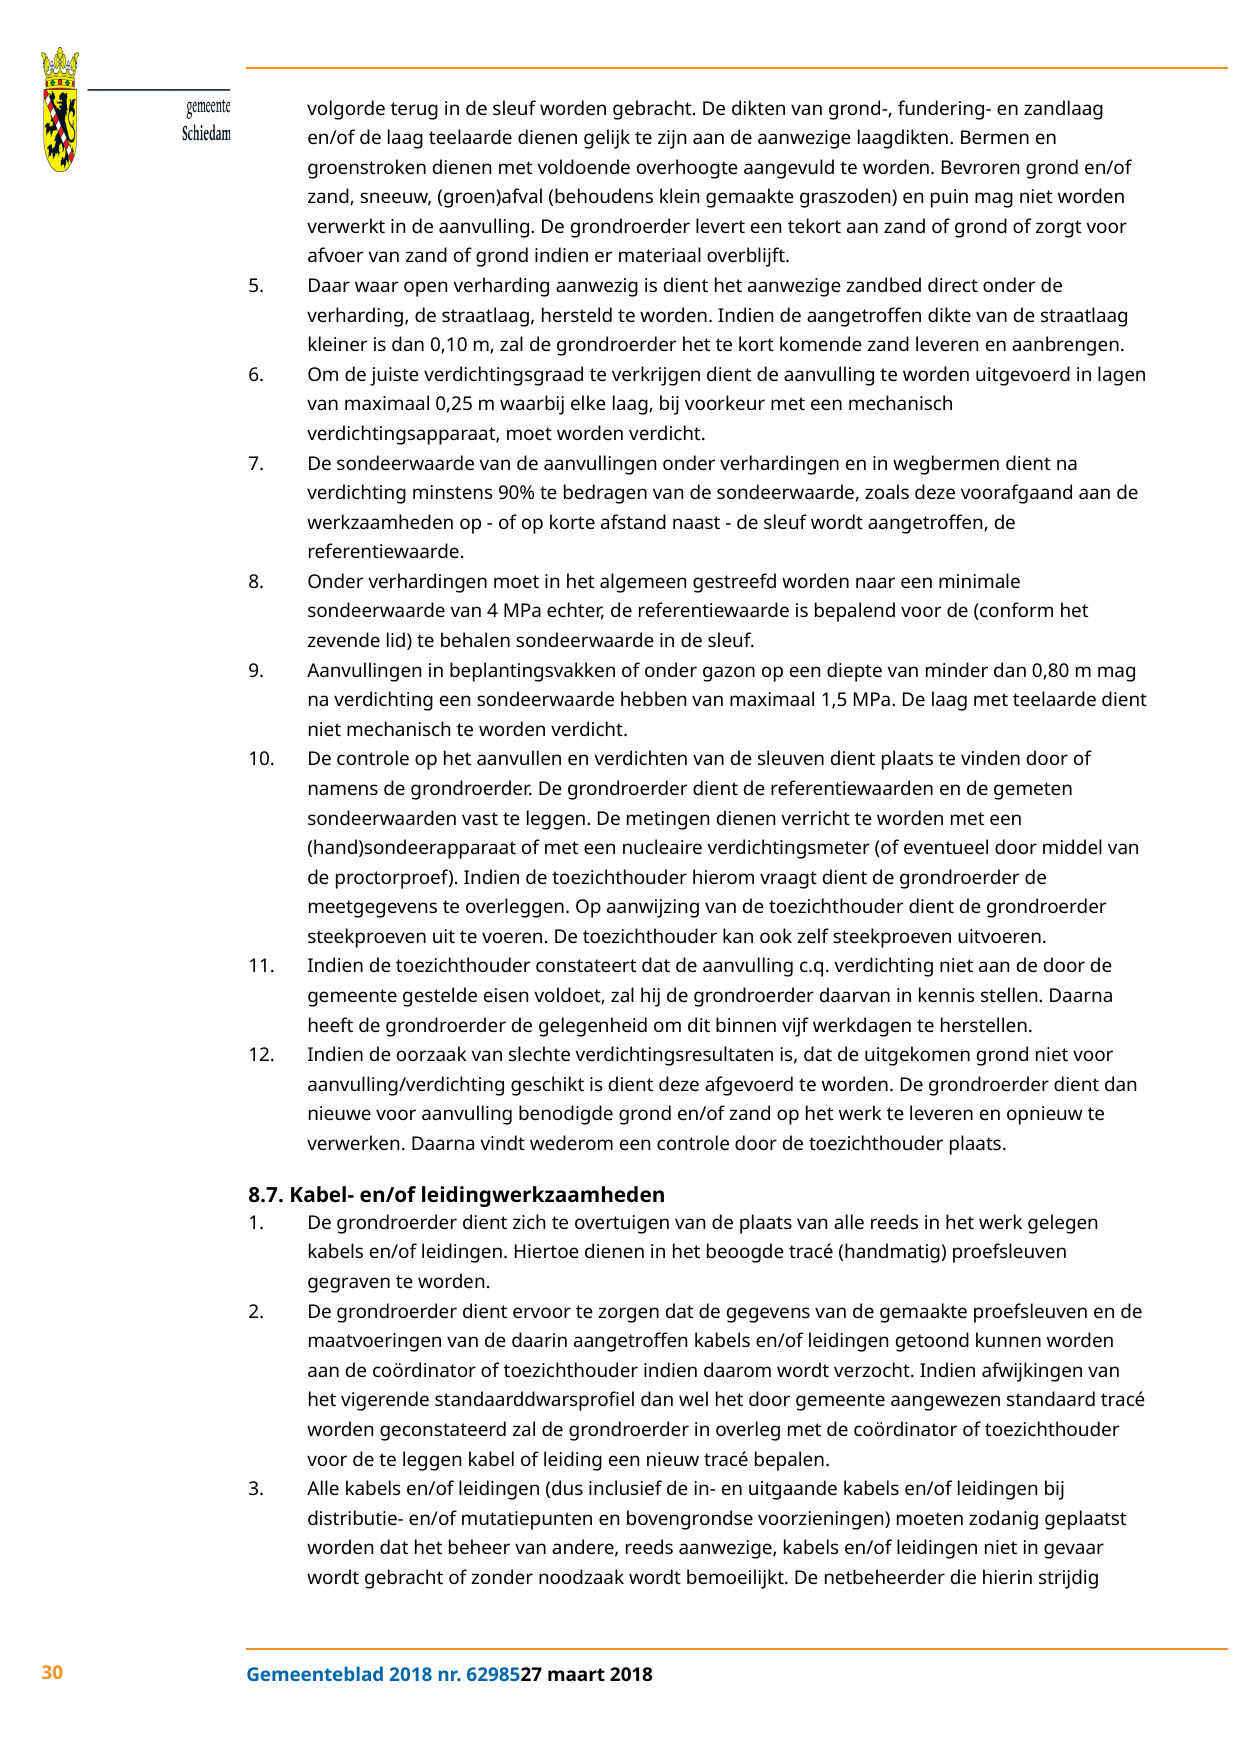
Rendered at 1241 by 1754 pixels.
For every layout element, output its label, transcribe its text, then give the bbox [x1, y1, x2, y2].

list Aanvullingen in beplantingsvakken of onder gazon op een diepte van minder dan 0,80 m mag na verdichting een sondeerwaarde hebben van maximaal 1,5 MPa. De laag met teelaarde dient niet mechanisch te worden verdicht. [248, 657, 1152, 742]
text 8.7. Kabel- en/of leidingwerkzaamheden [248, 1181, 1152, 1209]
list Om de juiste verdichtingsgraad te verkrijgen dient de aanvulling te worden uitgevoerd in lagen van maximaal 0,25 m waarbij elke laag, bij voorkeur met een mechanisch verdichtingsapparaat, moet worden verdicht. [248, 361, 1152, 446]
list Alle kabels en/of leidingen (dus inclusief de in- en uitgaande kabels en/of leidingen bij distributie- en/of mutatiepunten en bovengrondse voorzieningen) moeten zodanig geplaatst worden dat het beheer van andere, reeds aanwezige, kabels en/of leidingen niet in gevaar wordt gebracht of zonder noodzaak wordt bemoeilijkt. De netbeheerder die hierin strijdig [248, 1475, 1152, 1590]
list Daar waar open verharding aanwezig is dient het aanwezige zandbed direct onder de verharding, de straatlaag, hersteld te worden. Indien de aangetroffen dikte van de straatlaag kleiner is dan 0,10 m, zal de grondroerder het te kort komende zand leveren en aanbrengen. [248, 272, 1152, 357]
list Onder verhardingen moet in het algemeen gestreefd worden naar een minimale sondeerwaarde van 4 MPa echter, de referentiewaarde is bepalend voor de (conform het zevende lid) te behalen sondeerwaarde in de sleuf. [248, 568, 1152, 653]
list De controle op het aanvullen en verdichten van de sleuven dient plaats te vinden door of namens de grondroerder. De grondroerder dient de referentiewaarden en de gemeten sondeerwaarden vast te leggen. De metingen dienen verricht te worden met een (hand)sondeerapparaat of met een nucleaire verdichtingsmeter (of eventueel door middel van de proctorproef). Indien de toezichthouder hierom vraagt dient de grondroerder de meetgegevens te overleggen. Op aanwijzing van de toezichthouder dient de grondroerder steekproeven uit te voeren. De toezichthouder kan ook zelf steekproeven uitvoeren. [248, 746, 1152, 949]
list De sondeerwaarde van de aanvullingen onder verhardingen en in wegbermen dient na verdichting minstens 90% te bedragen van de sondeerwaarde, zoals deze voorafgaand aan de werkzaamheden op - of op korte afstand naast - de sleuf wordt aangetroffen, de referentiewaarde. [248, 450, 1152, 564]
list De grondroerder dient zich te overtuigen van de plaats van alle reeds in het werk gelegen kabels en/of leidingen. Hiertoe dienen in het beoogde tracé (handmatig) proefsleuven gegraven te worden. [248, 1209, 1152, 1294]
list volgorde terug in de sleuf worden gebracht. De dikten van grond-, fundering- en zandlaag en/of de laag teelaarde dienen gelijk te zijn aan de aanwezige laagdikten. Bermen en groenstroken dienen met voldoende overhoogte aangevuld te worden. Bevroren grond en/of zand, sneeuw, (groen)afval (behoudens klein gemaakte graszoden) en puin mag niet worden verwerkt in de aanvulling. De grondroerder levert een tekort aan zand of grond of zorgt voor afvoer van zand of grond indien er materiaal overblijft. [248, 95, 1152, 268]
list De grondroerder dient ervoor te zorgen dat de gegevens van de gemaakte proefsleuven en de maatvoeringen van de daarin aangetroffen kabels en/of leidingen getoond kunnen worden aan de coördinator of toezichthouder indien daarom wordt verzocht. Indien afwijkingen van het vigerende standaarddwarsprofiel dan wel het door gemeente aangewezen standaard tracé worden geconstateerd zal de grondroerder in overleg met de coördinator of toezichthouder voor de te leggen kabel of leiding een nieuw tracé bepalen. [248, 1298, 1152, 1471]
picture [41, 47, 231, 172]
list Indien de oorzaak van slechte verdichtingsresultaten is, dat de uitgekomen grond niet voor aanvulling/verdichting geschikt is dient deze afgevoerd te worden. De grondroerder dient dan nieuwe voor aanvulling benodigde grond en/of zand op het werk te leveren en opnieuw te verwerken. Daarna vindt wederom een controle door de toezichthouder plaats. [248, 1041, 1152, 1156]
list Indien de toezichthouder constateert dat de aanvulling c.q. verdichting niet aan de door de gemeente gestelde eisen voldoet, zal hij de grondroerder daarvan in kennis stellen. Daarna heeft de grondroerder de gelegenheid om dit binnen vijf werkdagen te herstellen. [248, 953, 1152, 1038]
